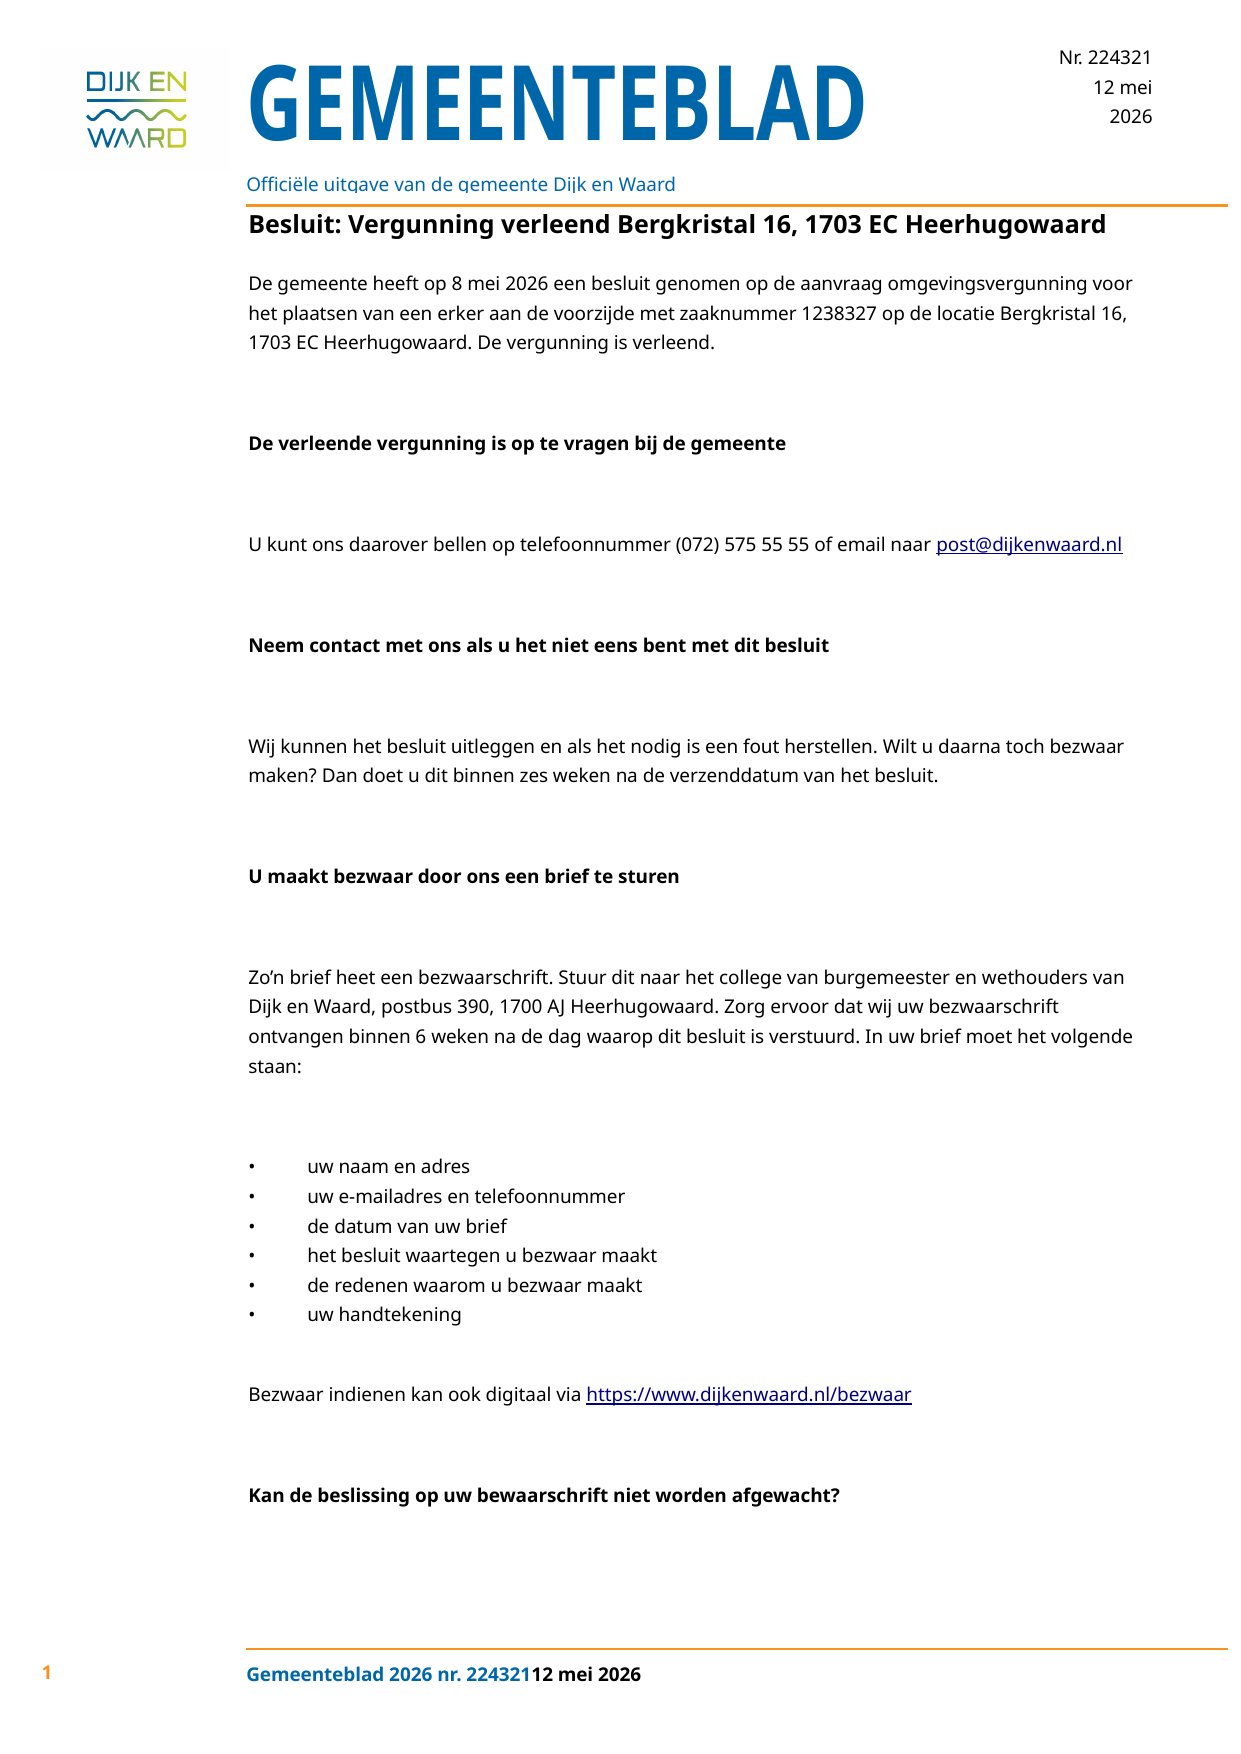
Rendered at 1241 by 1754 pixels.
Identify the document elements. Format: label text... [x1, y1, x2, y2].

picture [41, 47, 231, 172]
text De verleende vergunning is op te vragen bij de gemeente [248, 430, 1152, 456]
list het besluit waartegen u bezwaar maakt [248, 1242, 1152, 1268]
text U maakt bezwaar door ons een brief te sturen [248, 863, 1152, 889]
text Neem contact met ons als u het niet eens bent met dit besluit [248, 632, 1152, 658]
list de redenen waarom u bezwaar maakt [248, 1272, 1152, 1298]
text Besluit: Vergunning verleend Bergkristal 16, 1703 EC Heerhugowaard [248, 207, 1152, 241]
text De gemeente heeft op 8 mei 2026 een besluit genomen op de aanvraag omgevingsvergunning voor het plaatsen van een erker aan de voorzijde met zaaknummer 1238327 op de locatie Bergkristal 16, 1703 EC Heerhugowaard. De vergunning is verleend. [248, 270, 1152, 355]
list uw handtekening [248, 1302, 1152, 1327]
text Wij kunnen het besluit uitleggen en als het nodig is een fout herstellen. Wilt u daarna toch bezwaar maken? Dan doet u dit binnen zes weken na de verzenddatum van het besluit. [248, 733, 1152, 788]
list uw e-mailadres en telefoonnummer [248, 1183, 1152, 1209]
text U kunt ons daarover bellen op telefoonnummer (072) 575 55 55 of email naar post@dijkenwaard.nl [248, 531, 1152, 557]
list uw naam en adres [248, 1154, 1152, 1179]
text Kan de beslissing op uw bewaarschrift niet worden afgewacht? [248, 1482, 1152, 1508]
text Bezwaar indienen kan ook digitaal via https://www.dijkenwaard.nl/bezwaar [248, 1382, 1152, 1407]
list de datum van uw brief [248, 1213, 1152, 1238]
text Zo’n brief heet een bezwaarschrift. Stuur dit naar het college van burgemeester en wethouders van Dijk en Waard, postbus 390, 1700 AJ Heerhugowaard. Zorg ervoor dat wij uw bezwaarschrift ontvangen binnen 6 weken na de dag waarop dit besluit is verstuurd. In uw brief moet het volgende staan: [248, 964, 1152, 1078]
